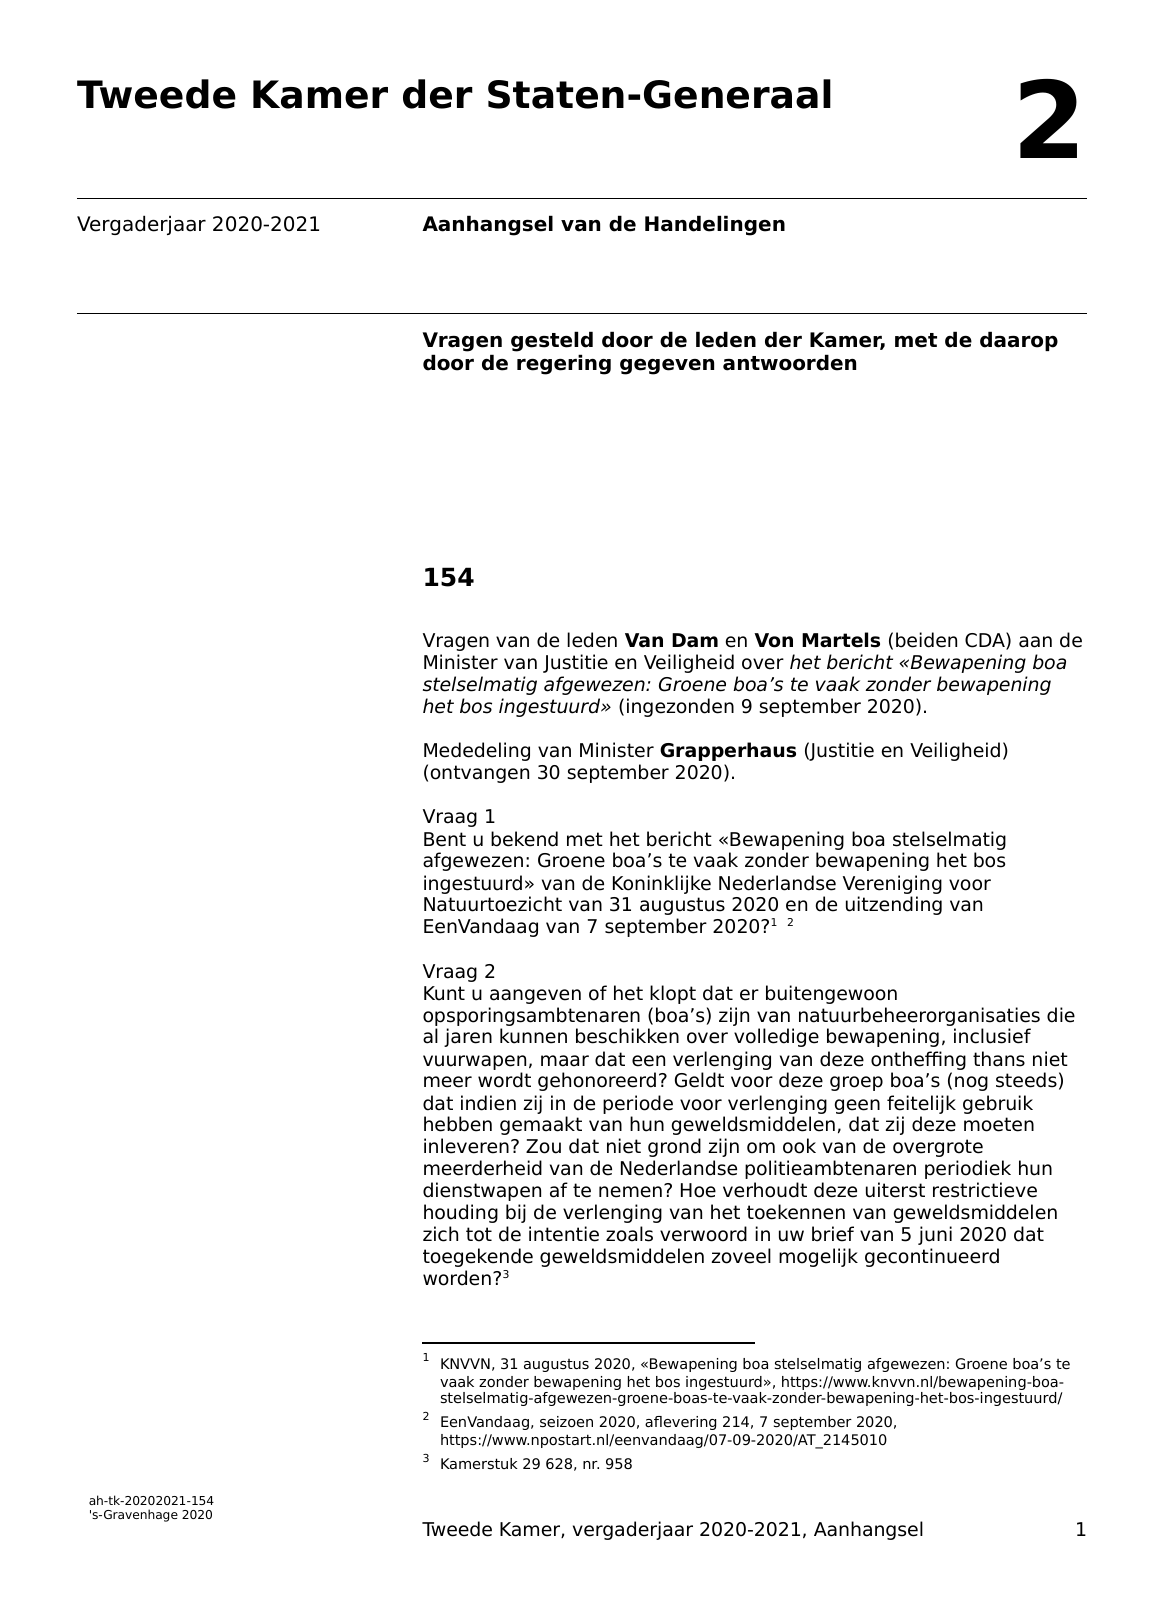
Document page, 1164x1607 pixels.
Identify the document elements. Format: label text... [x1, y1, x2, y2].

table_header 2 [886, 59, 1087, 198]
table_cell [77, 314, 422, 375]
text KNVVN, 31 augustus 2020, «Bewapening boa stelselmatig afgewezen: Groene boa’s te vaak zonder bewapening het bos ingestuurd», https://www.knvvn.nl/bewapening-boa-stelselmatig-afgewezen-groene-boas-te-vaak-zonder-bewapening-het-bos-ingestuurd/ [422, 1352, 1087, 1407]
text Vragen van de leden Van Dam en Von Martels (beiden CDA) aan de Minister van Justitie en Veiligheid over het bericht «Bewapening boa stelselmatig afgewezen: Groene boa’s te vaak zonder bewapening het bos ingestuurd» (ingezonden 9 september 2020). [422, 630, 1087, 718]
text Vraag 2 [422, 961, 1087, 982]
text EenVandaag, seizoen 2020, aflevering 214, 7 september 2020, https://www.npostart.nl/eenvandaag/07-09-2020/AT_2145010 [422, 1410, 1087, 1449]
text ah-tk-20202021-154 [88, 1494, 323, 1508]
text Mededeling van Minister Grapperhaus (Justitie en Veiligheid) (ontvangen 30 september 2020). [422, 740, 1087, 784]
text Bent u bekend met het bericht «Bewapening boa stelselmatig afgewezen: Groene boa’s te vaak zonder bewapening het bos ingestuurd» van de Koninklijke Nederlandse Vereniging voor Natuurtoezicht van 31 augustus 2020 en de uitzending van EenVandaag van 7 september 2020? [422, 828, 1087, 938]
text 154 [422, 563, 1087, 592]
table_cell Vragen gesteld door de leden der Kamer, met de daarop door de regering gegeven antwoorden [422, 314, 1087, 375]
text 's-Gravenhage 2020 [88, 1508, 323, 1522]
text Kunt u aangeven of het klopt dat er buitengewoon opsporingsambtenaren (boa’s) zijn van natuurbeheerorganisaties die al jaren kunnen beschikken over volledige bewapening, inclusief vuurwapen, maar dat een verlenging van deze ontheffing thans niet meer wordt gehonoreerd? Geldt voor deze groep boa’s (nog steeds) dat indien zij in de periode voor verlenging geen feitelijk gebruik hebben gemaakt van hun geweldsmiddelen, dat zij deze moeten inleveren? Zou dat niet grond zijn om ook van de overgrote meerderheid van de Nederlandse politieambtenaren periodiek hun dienstwapen af te nemen? Hoe verhoudt deze uiterst restrictieve houding bij de verlenging van het toekennen van geweldsmiddelen zich tot de intentie zoals verwoord in uw brief van 5 juni 2020 dat toegekende geweldsmiddelen zoveel mogelijk gecontinueerd worden? [422, 982, 1087, 1290]
table_cell Vergaderjaar 2020-2021 [77, 199, 422, 313]
table_header Tweede Kamer der Staten-Generaal [77, 59, 886, 198]
text Vraag 1 [422, 806, 1087, 828]
text Kamerstuk 29 628, nr. 958 [422, 1452, 1087, 1474]
table_cell Aanhangsel van de Handelingen [422, 199, 1087, 313]
